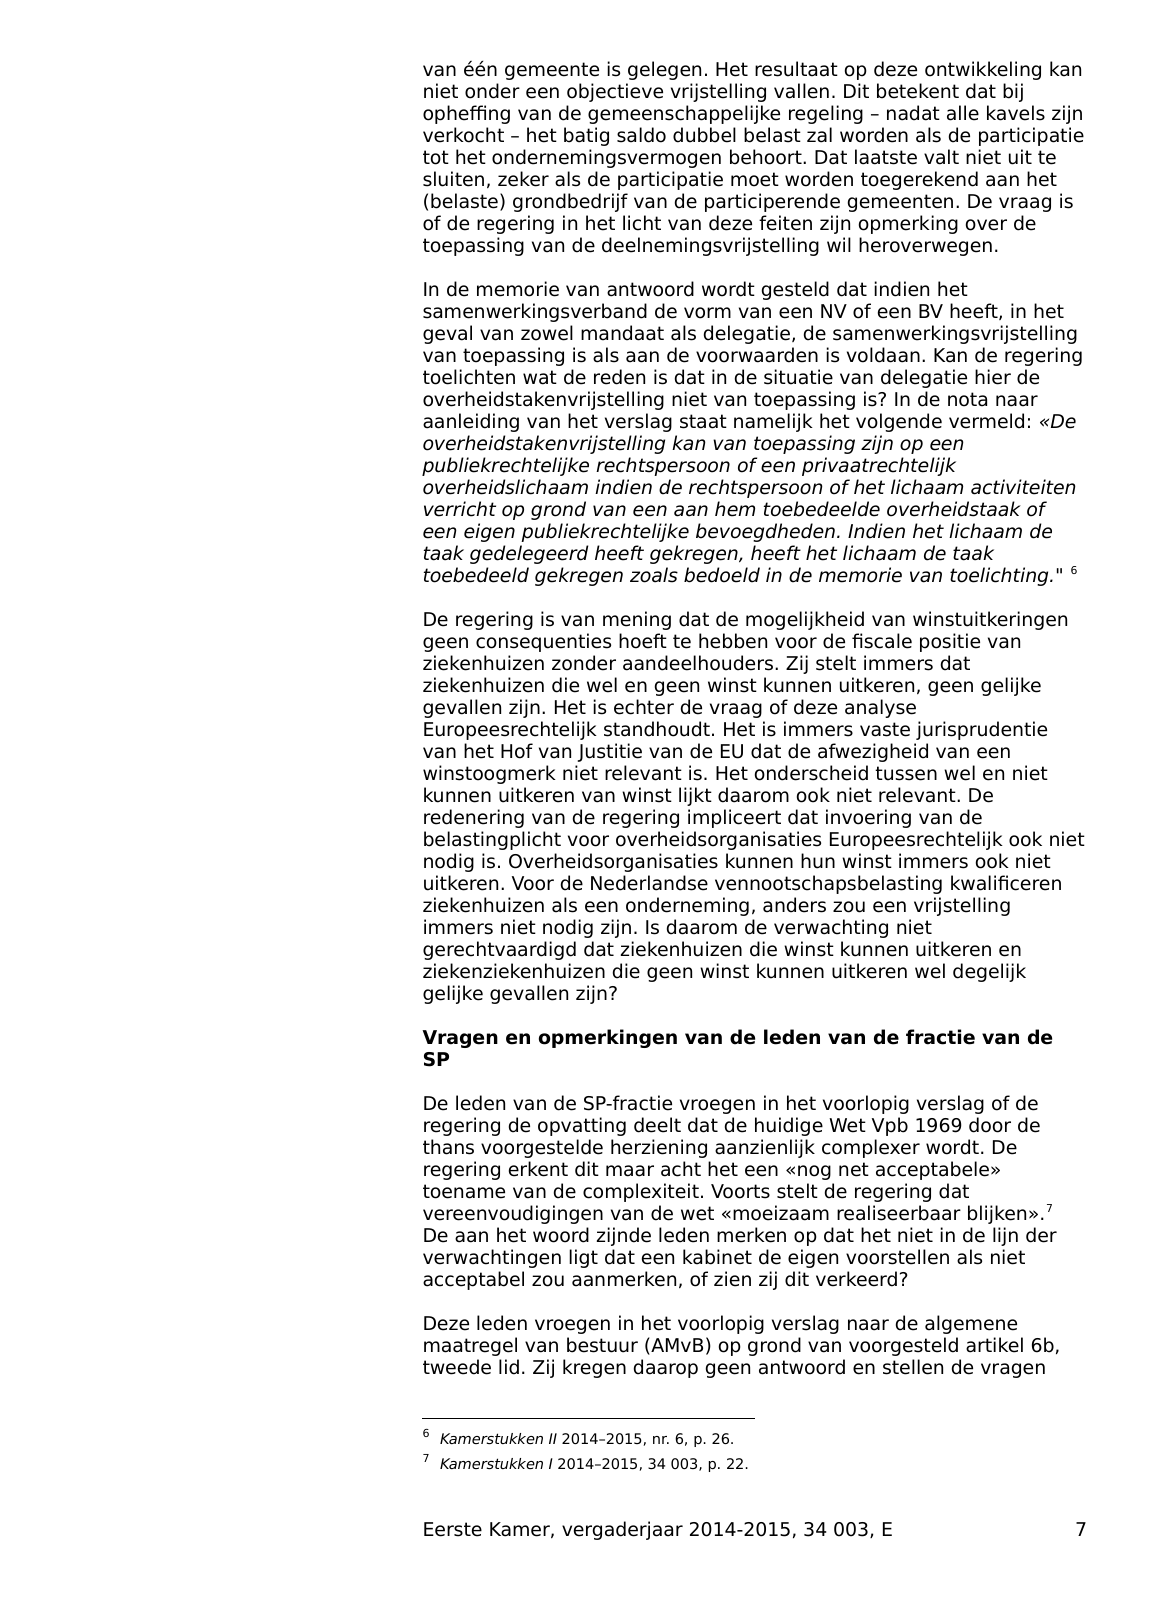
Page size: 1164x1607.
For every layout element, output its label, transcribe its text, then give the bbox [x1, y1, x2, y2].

text De regering is van mening dat de mogelijkheid van winstuitkeringen geen consequenties hoeft te hebben voor de fiscale positie van ziekenhuizen zonder aandeelhouders. Zij stelt immers dat ziekenhuizen die wel en geen winst kunnen uitkeren, geen gelijke gevallen zijn. Het is echter de vraag of deze analyse Europeesrechtelijk standhoudt. Het is immers vaste jurisprudentie van het Hof van Justitie van de EU dat de afwezigheid van een winstoogmerk niet relevant is. Het onderscheid tussen wel en niet kunnen uitkeren van winst lijkt daarom ook niet relevant. De redenering van de regering impliceert dat invoering van de belastingplicht voor overheidsorganisaties Europeesrechtelijk ook niet nodig is. Overheidsorganisaties kunnen hun winst immers ook niet uitkeren. Voor de Nederlandse vennootschapsbelasting kwalificeren ziekenhuizen als een onderneming, anders zou een vrijstelling immers niet nodig zijn. Is daarom de verwachting niet gerechtvaardigd dat ziekenhuizen die winst kunnen uitkeren en ziekenziekenhuizen die geen winst kunnen uitkeren wel degelijk gelijke gevallen zijn? [422, 609, 1087, 1004]
text Kamerstukken I 2014–2015, 34 003, p. 22. [422, 1452, 1087, 1474]
subtitle Vragen en opmerkingen van de leden van de fractie van de SP [422, 1027, 1087, 1071]
text Deze leden vroegen in het voorlopig verslag naar de algemene maatregel van bestuur (AMvB) op grond van voorgesteld artikel 6b, tweede lid. Zij kregen daarop geen antwoord en stellen de vragen [422, 1313, 1087, 1379]
text van één gemeente is gelegen. Het resultaat op deze ontwikkeling kan niet onder een objectieve vrijstelling vallen. Dit betekent dat bij opheffing van de gemeenschappelijke regeling – nadat alle kavels zijn verkocht – het batig saldo dubbel belast zal worden als de participatie tot het ondernemingsvermogen behoort. Dat laatste valt niet uit te sluiten, zeker als de participatie moet worden toegerekend aan het (belaste) grondbedrijf van de participerende gemeenten. De vraag is of de regering in het licht van deze feiten zijn opmerking over de toepassing van de deelnemingsvrijstelling wil heroverwegen. [422, 59, 1087, 257]
text De leden van de SP-fractie vroegen in het voorlopig verslag of de regering de opvatting deelt dat de huidige Wet Vpb 1969 door de thans voorgestelde herziening aanzienlijk complexer wordt. De regering erkent dit maar acht het een «nog net acceptabele» toename van de complexiteit. Voorts stelt de regering dat vereenvoudigingen van de wet «moeizaam realiseerbaar blijken». De aan het woord zijnde leden merken op dat het niet in de lijn der verwachtingen ligt dat een kabinet de eigen voorstellen als niet acceptabel zou aanmerken, of zien zij dit verkeerd? [422, 1093, 1087, 1291]
text Kamerstukken II 2014–2015, nr. 6, p. 26. [422, 1427, 1087, 1449]
text In de memorie van antwoord wordt gesteld dat indien het samenwerkingsverband de vorm van een NV of een BV heeft, in het geval van zowel mandaat als delegatie, de samenwerkingsvrijstelling van toepassing is als aan de voorwaarden is voldaan. Kan de regering toelichten wat de reden is dat in de situatie van delegatie hier de overheidstakenvrijstelling niet van toepassing is? In de nota naar aanleiding van het verslag staat namelijk het volgende vermeld: «De overheidstakenvrijstelling kan van toepassing zijn op een publiekrechtelijke rechtspersoon of een privaatrechtelijk overheidslichaam indien de rechtspersoon of het lichaam activiteiten verricht op grond van een aan hem toebedeelde overheidstaak of een eigen publiekrechtelijke bevoegdheden. Indien het lichaam de taak gedelegeerd heeft gekregen, heeft het lichaam de taak toebedeeld gekregen zoals bedoeld in de memorie van toelichting." [422, 279, 1087, 587]
